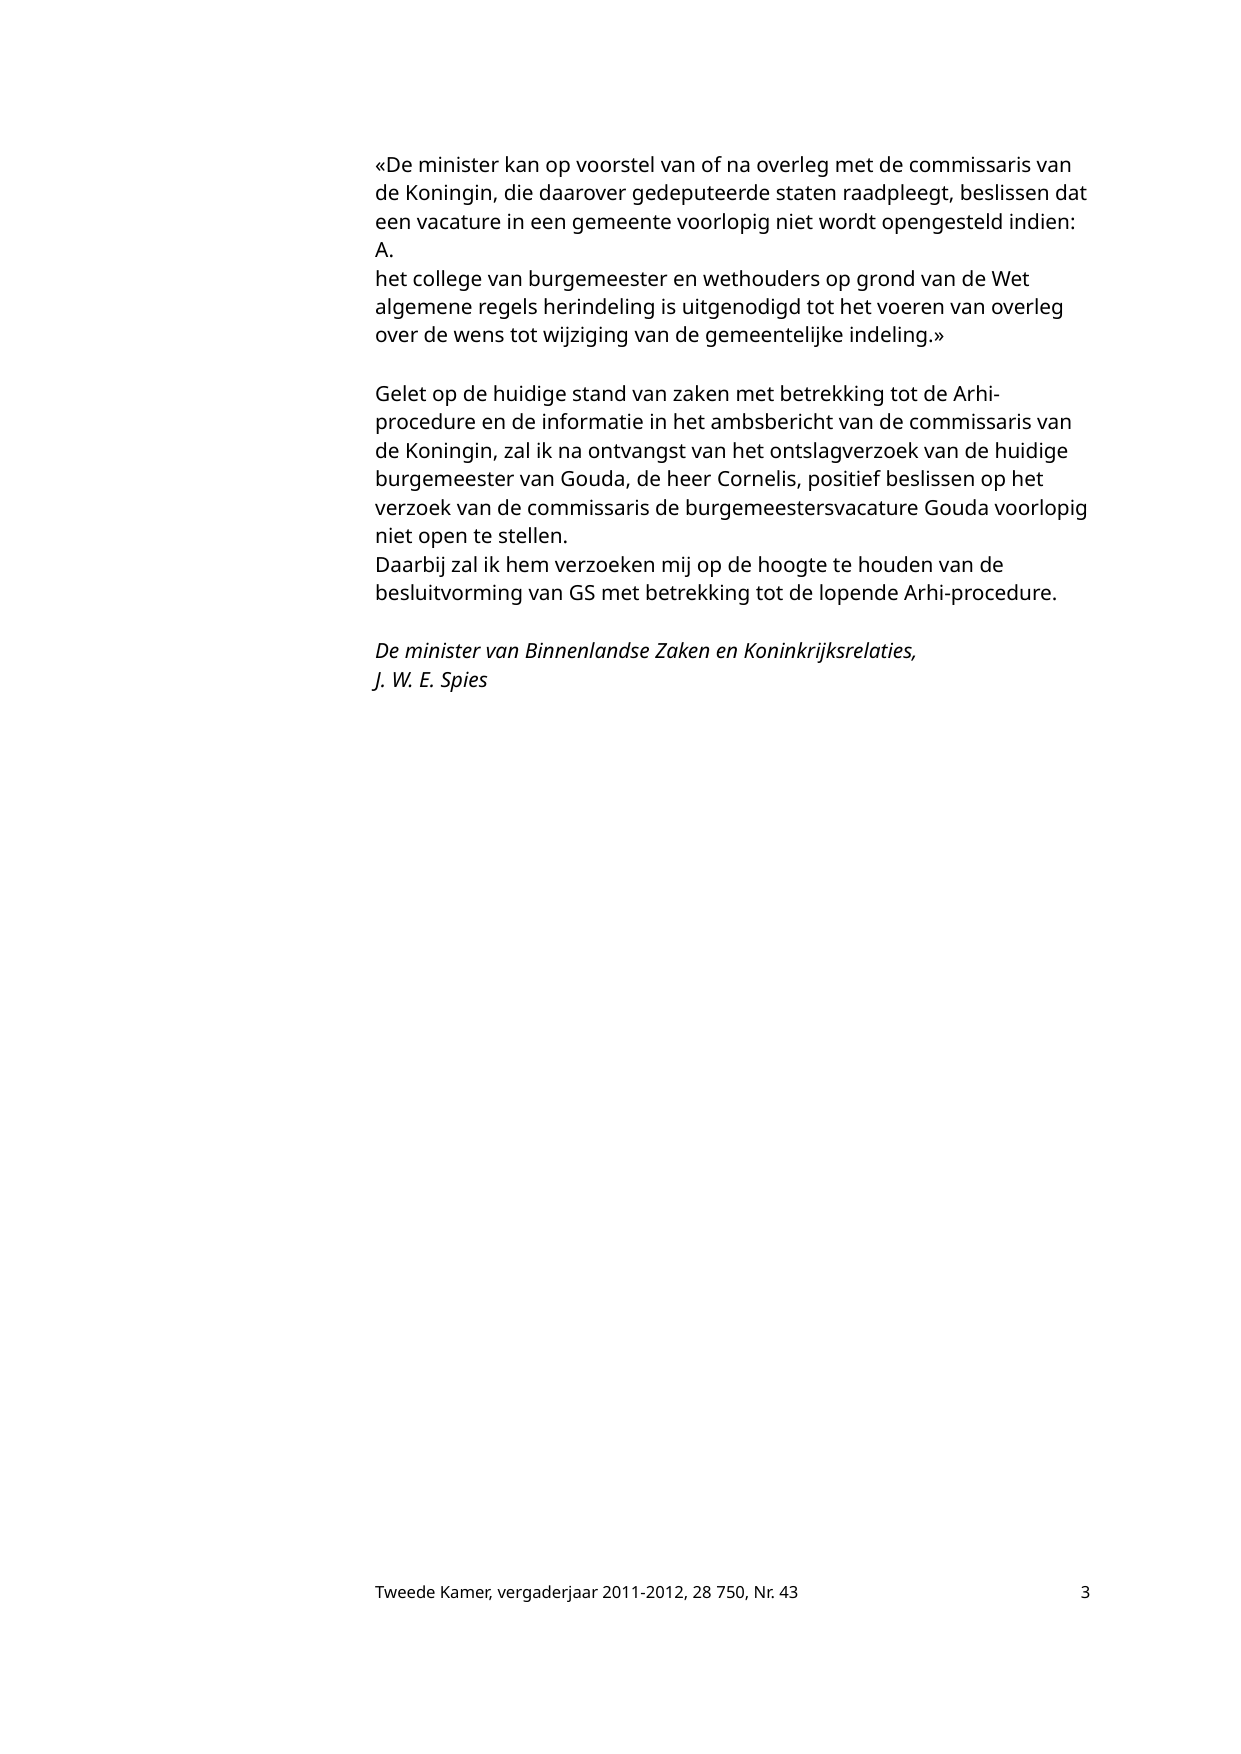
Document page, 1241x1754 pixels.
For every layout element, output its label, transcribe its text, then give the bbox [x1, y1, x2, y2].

text J. W. E. Spies [375, 665, 1090, 693]
text «De minister kan op voorstel van of na overleg met de commissaris van de Koningin, die daarover gedeputeerde staten raadpleegt, beslissen dat een vacature in een gemeente voorlopig niet wordt opengesteld indien: [375, 150, 1090, 235]
text A. [375, 235, 1090, 264]
text Daarbij zal ik hem verzoeken mij op de hoogte te houden van de besluitvorming van GS met betrekking tot de lopende Arhi-procedure. [375, 550, 1090, 607]
text Gelet op de huidige stand van zaken met betrekking tot de Arhi-procedure en de informatie in het ambsbericht van de commissaris van de Koningin, zal ik na ontvangst van het ontslagverzoek van de huidige burgemeester van Gouda, de heer Cornelis, positief beslissen op het verzoek van de commissaris de burgemeestersvacature Gouda voorlopig niet open te stellen. [375, 379, 1090, 550]
text het college van burgemeester en wethouders op grond van de Wet algemene regels herindeling is uitgenodigd tot het voeren van overleg over de wens tot wijziging van de gemeentelijke indeling.» [375, 264, 1090, 349]
text De minister van Binnenlandse Zaken en Koninkrijksrelaties, [375, 637, 1090, 665]
